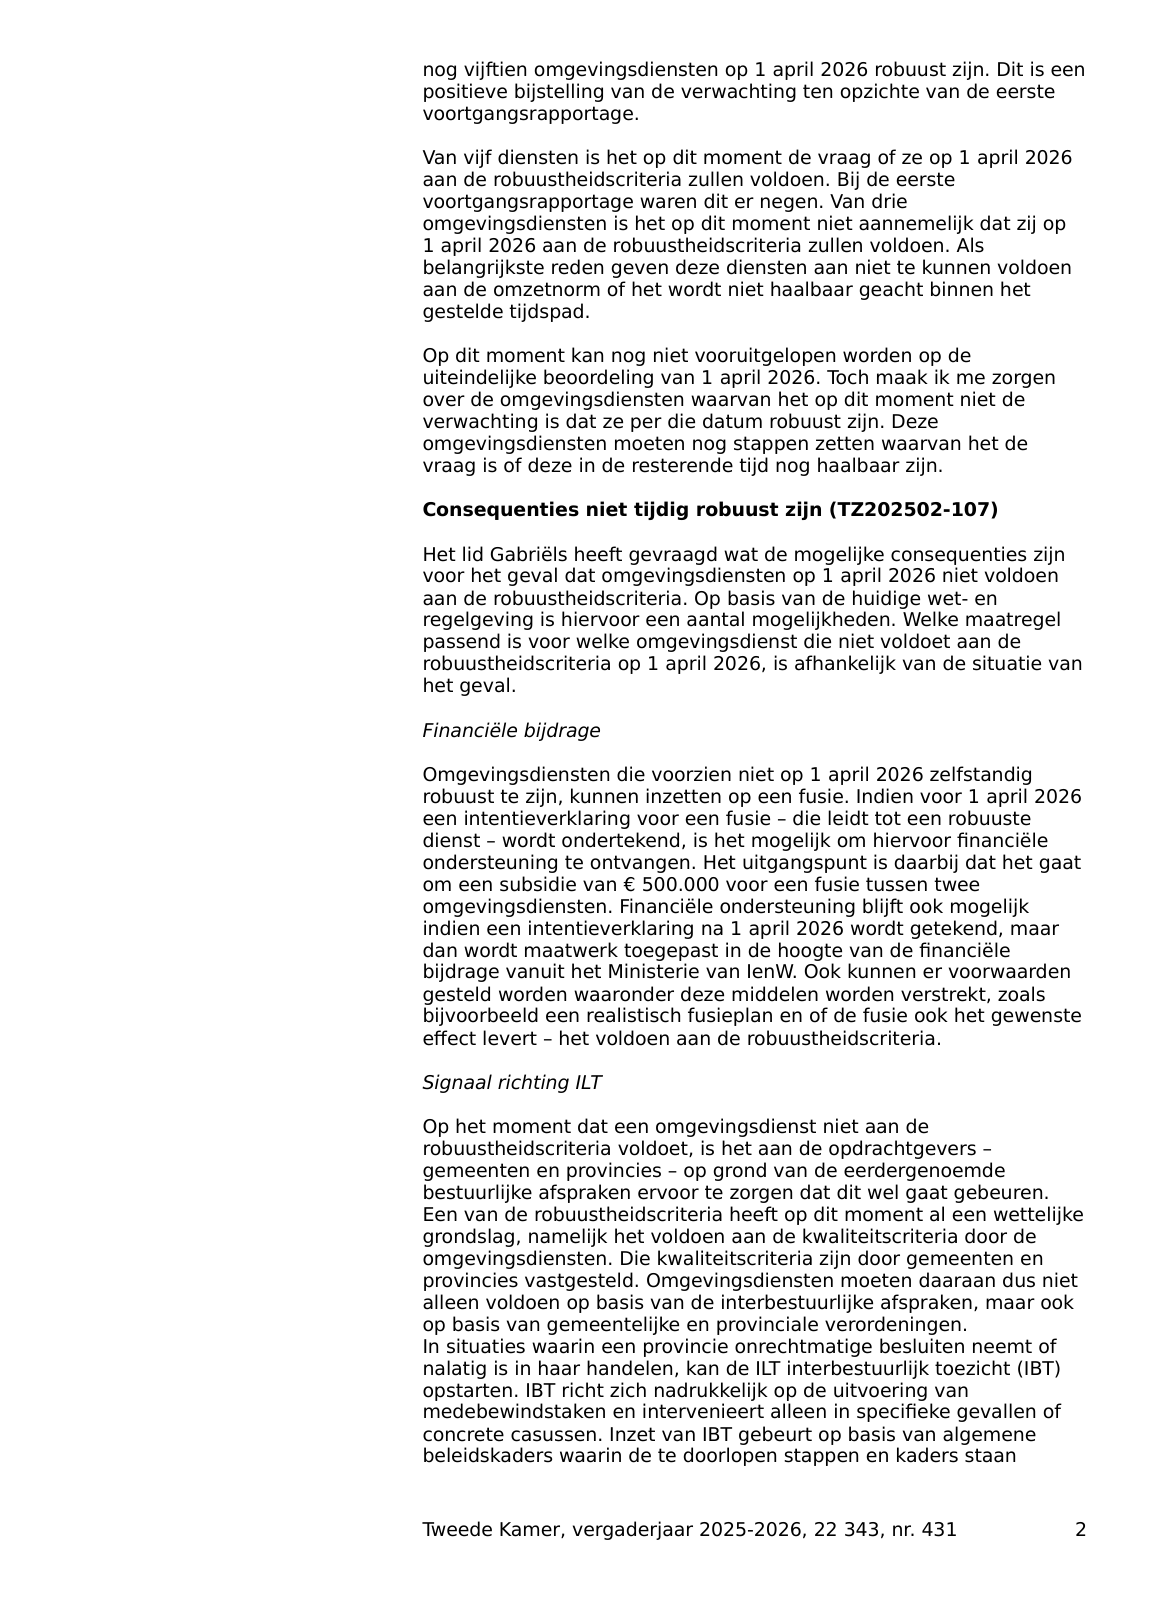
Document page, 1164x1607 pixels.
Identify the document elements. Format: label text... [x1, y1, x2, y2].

text Het lid Gabriëls heeft gevraagd wat de mogelijke consequenties zijn voor het geval dat omgevingsdiensten op 1 april 2026 niet voldoen aan de robuustheidscriteria. Op basis van de huidige wet- en regelgeving is hiervoor een aantal mogelijkheden. Welke maatregel passend is voor welke omgevingsdienst die niet voldoet aan de robuustheidscriteria op 1 april 2026, is afhankelijk van de situatie van het geval. [422, 543, 1087, 697]
text Van vijf diensten is het op dit moment de vraag of ze op 1 april 2026 aan de robuustheidscriteria zullen voldoen. Bij de eerste voortgangsrapportage waren dit er negen. Van drie omgevingsdiensten is het op dit moment niet aannemelijk dat zij op 1 april 2026 aan de robuustheidscriteria zullen voldoen. Als belangrijkste reden geven deze diensten aan niet te kunnen voldoen aan de omzetnorm of het wordt niet haalbaar geacht binnen het gestelde tijdspad. [422, 147, 1087, 323]
text Op het moment dat een omgevingsdienst niet aan de robuustheidscriteria voldoet, is het aan de opdrachtgevers – gemeenten en provincies – op grond van de eerdergenoemde bestuurlijke afspraken ervoor te zorgen dat dit wel gaat gebeuren. Een van de robuustheidscriteria heeft op dit moment al een wettelijke grondslag, namelijk het voldoen aan de kwaliteitscriteria door de omgevingsdiensten. Die kwaliteitscriteria zijn door gemeenten en provincies vastgesteld. Omgevingsdiensten moeten daaraan dus niet alleen voldoen op basis van de interbestuurlijke afspraken, maar ook op basis van gemeentelijke en provinciale verordeningen. [422, 1116, 1087, 1336]
subtitle Financiële bijdrage [422, 719, 1087, 741]
text Omgevingsdiensten die voorzien niet op 1 april 2026 zelfstandig robuust te zijn, kunnen inzetten op een fusie. Indien voor 1 april 2026 een intentieverklaring voor een fusie – die leidt tot een robuuste dienst – wordt ondertekend, is het mogelijk om hiervoor financiële ondersteuning te ontvangen. Het uitgangspunt is daarbij dat het gaat om een subsidie van € 500.000 voor een fusie tussen twee omgevingsdiensten. Financiële ondersteuning blijft ook mogelijk indien een intentieverklaring na 1 april 2026 wordt getekend, maar dan wordt maatwerk toegepast in de hoogte van de financiële bijdrage vanuit het Ministerie van IenW. Ook kunnen er voorwaarden gesteld worden waaronder deze middelen worden verstrekt, zoals bijvoorbeeld een realistisch fusieplan en of de fusie ook het gewenste effect levert – het voldoen aan de robuustheidscriteria. [422, 764, 1087, 1049]
text In situaties waarin een provincie onrechtmatige besluiten neemt of nalatig is in haar handelen, kan de ILT interbestuurlijk toezicht (IBT) opstarten. IBT richt zich nadrukkelijk op de uitvoering van medebewindstaken en intervenieert alleen in specifieke gevallen of concrete casussen. Inzet van IBT gebeurt op basis van algemene beleidskaders waarin de te doorlopen stappen en kaders staan [422, 1336, 1087, 1467]
text Op dit moment kan nog niet vooruitgelopen worden op de uiteindelijke beoordeling van 1 april 2026. Toch maak ik me zorgen over de omgevingsdiensten waarvan het op dit moment niet de verwachting is dat ze per die datum robuust zijn. Deze omgevingsdiensten moeten nog stappen zetten waarvan het de vraag is of deze in de resterende tijd nog haalbaar zijn. [422, 345, 1087, 477]
text nog vijftien omgevingsdiensten op 1 april 2026 robuust zijn. Dit is een positieve bijstelling van de verwachting ten opzichte van de eerste voortgangsrapportage. [422, 59, 1087, 125]
subtitle Signaal richting ILT [422, 1072, 1087, 1093]
subtitle Consequenties niet tijdig robuust zijn (TZ202502-107) [422, 499, 1087, 521]
